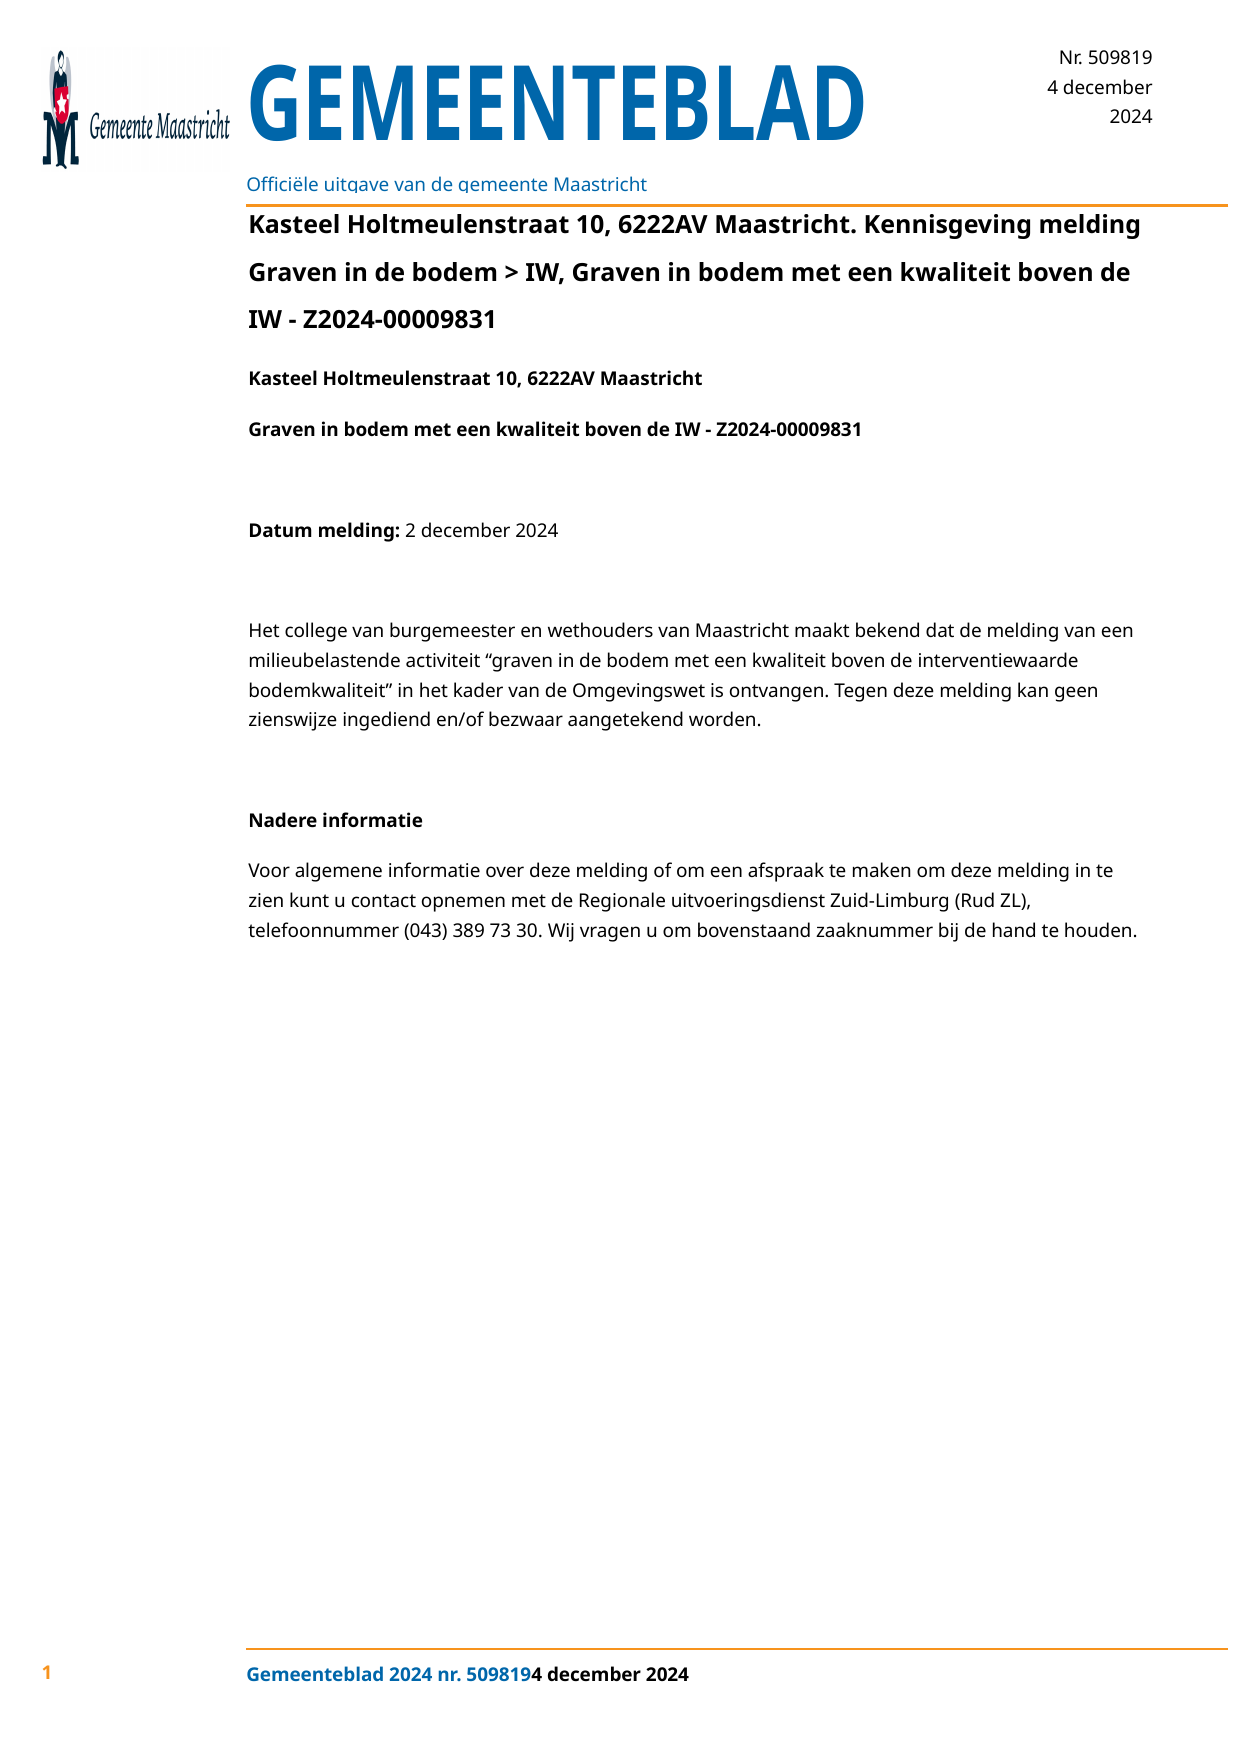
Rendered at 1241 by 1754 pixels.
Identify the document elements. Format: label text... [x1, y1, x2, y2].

text Kasteel Holtmeulenstraat 10, 6222AV Maastricht. Kennisgeving melding Graven in de bodem > IW, Graven in bodem met een kwaliteit boven de IW - Z2024-00009831 [248, 207, 1152, 336]
text Het college van burgemeester en wethouders van Maastricht maakt bekend dat de melding van een milieubelastende activiteit “graven in de bodem met een kwaliteit boven de interventiewaarde bodemkwaliteit” in het kader van de Omgevingswet is ontvangen. Tegen deze melding kan geen zienswijze ingediend en/of bezwaar aangetekend worden. [248, 618, 1152, 732]
text Nadere informatie [248, 807, 1152, 833]
text Voor algemene informatie over deze melding of om een afspraak te maken om deze melding in te zien kunt u contact opnemen met de Regionale uitvoeringsdienst Zuid-Limburg (Rud ZL), telefoonnummer (043) 389 73 30. Wij vragen u om bovenstaand zaaknummer bij de hand te houden. [248, 858, 1152, 942]
text Datum melding: 2 december 2024 [248, 517, 1152, 542]
text Kasteel Holtmeulenstraat 10, 6222AV Maastricht [248, 366, 1152, 391]
picture [41, 47, 231, 172]
text Graven in bodem met een kwaliteit boven de IW - Z2024-00009831 [248, 416, 1152, 442]
